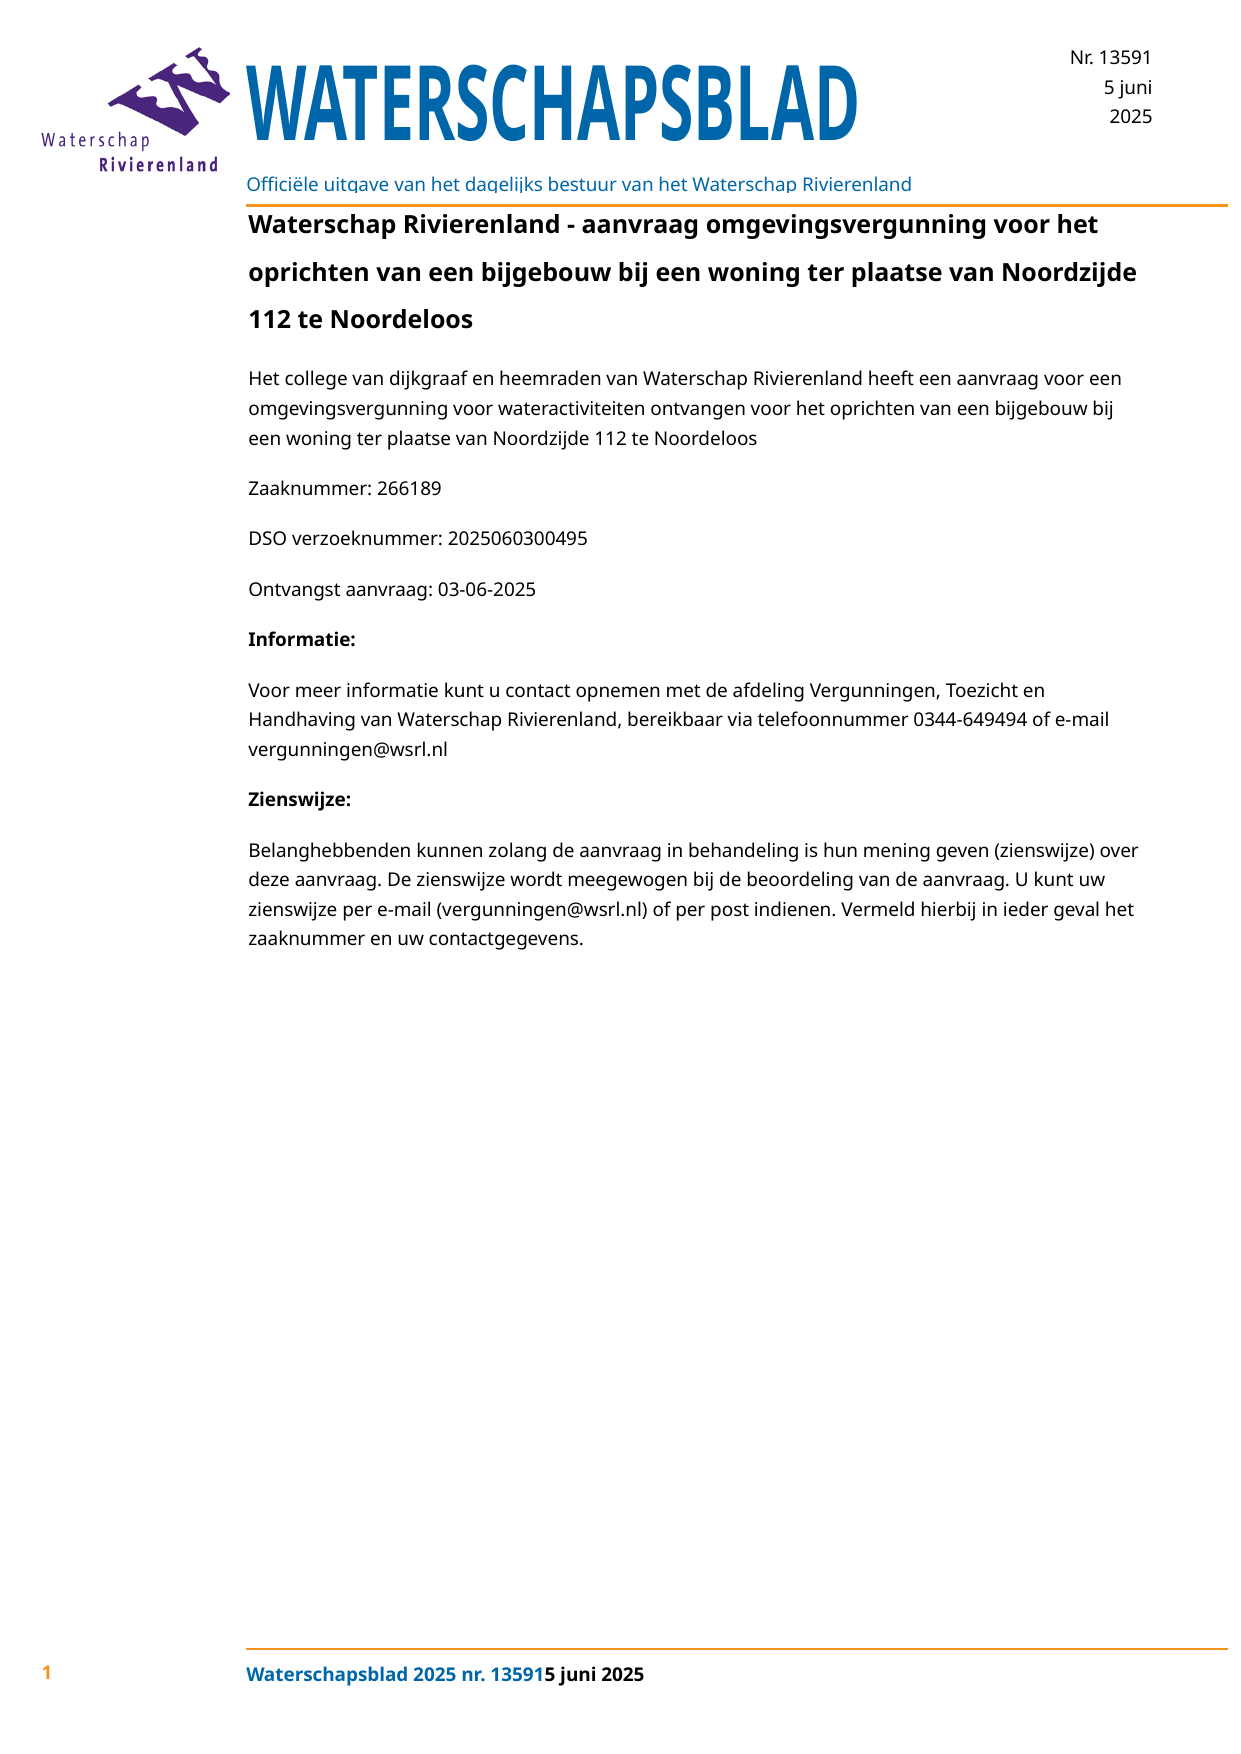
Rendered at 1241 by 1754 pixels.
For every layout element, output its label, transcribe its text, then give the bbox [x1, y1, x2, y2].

text Zaaknummer: 266189 [248, 475, 1152, 501]
text Voor meer informatie kunt u contact opnemen met de afdeling Vergunningen, Toezicht en Handhaving van Waterschap Rivierenland, bereikbaar via telefoonnummer 0344-649494 of e-mail vergunningen@wsrl.nl [248, 677, 1152, 762]
text Zienswijze: [248, 786, 1152, 812]
text Ontvangst aanvraag: 03-06-2025 [248, 576, 1152, 602]
text DSO verzoeknummer: 2025060300495 [248, 526, 1152, 551]
text Waterschap Rivierenland - aanvraag omgevingsvergunning voor het oprichten van een bijgebouw bij een woning ter plaatse van Noordzijde 112 te Noordeloos [248, 207, 1152, 336]
picture [41, 47, 231, 172]
text Belanghebbenden kunnen zolang de aanvraag in behandeling is hun mening geven (zienswijze) over deze aanvraag. De zienswijze wordt meegewogen bij de beoordeling van de aanvraag. U kunt uw zienswijze per e-mail (vergunningen@wsrl.nl) of per post indienen. Vermeld hierbij in ieder geval het zaaknummer en uw contactgegevens. [248, 837, 1152, 951]
text Informatie: [248, 626, 1152, 652]
text Het college van dijkgraaf en heemraden van Waterschap Rivierenland heeft een aanvraag voor een omgevingsvergunning voor wateractiviteiten ontvangen voor het oprichten van een bijgebouw bij een woning ter plaatse van Noordzijde 112 te Noordeloos [248, 366, 1152, 450]
